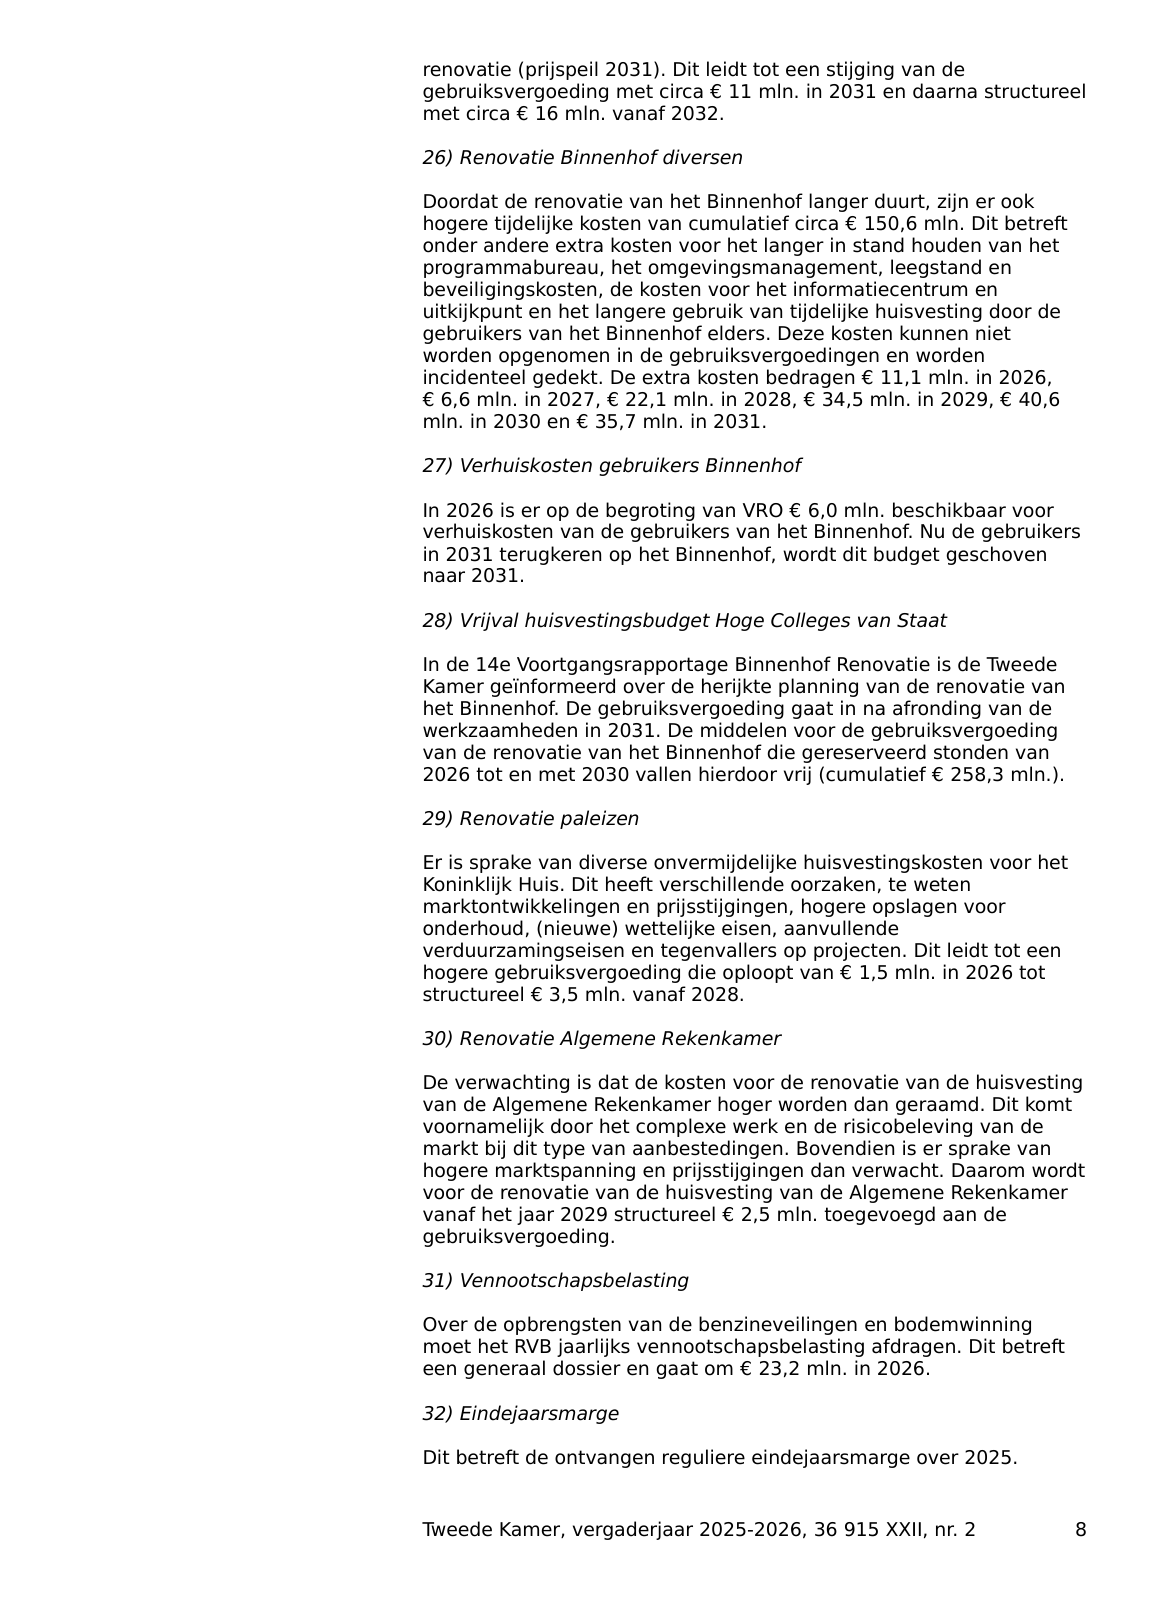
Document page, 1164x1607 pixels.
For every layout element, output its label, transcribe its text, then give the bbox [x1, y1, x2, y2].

subtitle 31) Vennootschapsbelasting [422, 1270, 1087, 1292]
text De verwachting is dat de kosten voor de renovatie van de huisvesting van de Algemene Rekenkamer hoger worden dan geraamd. Dit komt voornamelijk door het complexe werk en de risicobeleving van de markt bij dit type van aanbestedingen. Bovendien is er sprake van hogere marktspanning en prijsstijgingen dan verwacht. Daarom wordt voor de renovatie van de huisvesting van de Algemene Rekenkamer vanaf het jaar 2029 structureel € 2,5 mln. toegevoegd aan de gebruiksvergoeding. [422, 1072, 1087, 1248]
text Doordat de renovatie van het Binnenhof langer duurt, zijn er ook hogere tijdelijke kosten van cumulatief circa € 150,6 mln. Dit betreft onder andere extra kosten voor het langer in stand houden van het programmabureau, het omgevingsmanagement, leegstand en beveiligingskosten, de kosten voor het informatiecentrum en uitkijkpunt en het langere gebruik van tijdelijke huisvesting door de gebruikers van het Binnenhof elders. Deze kosten kunnen niet worden opgenomen in de gebruiksvergoedingen en worden incidenteel gedekt. De extra kosten bedragen € 11,1 mln. in 2026, € 6,6 mln. in 2027, € 22,1 mln. in 2028, € 34,5 mln. in 2029, € 40,6 mln. in 2030 en € 35,7 mln. in 2031. [422, 191, 1087, 433]
subtitle 29) Renovatie paleizen [422, 808, 1087, 830]
subtitle 26) Renovatie Binnenhof diversen [422, 147, 1087, 169]
subtitle 28) Vrijval huisvestingsbudget Hoge Colleges van Staat [422, 609, 1087, 632]
text Er is sprake van diverse onvermijdelijke huisvestingskosten voor het Koninklijk Huis. Dit heeft verschillende oorzaken, te weten marktontwikkelingen en prijsstijgingen, hogere opslagen voor onderhoud, (nieuwe) wettelijke eisen, aanvullende verduurzamingseisen en tegenvallers op projecten. Dit leidt tot een hogere gebruiksvergoeding die oploopt van € 1,5 mln. in 2026 tot structureel € 3,5 mln. vanaf 2028. [422, 852, 1087, 1006]
text Over de opbrengsten van de benzineveilingen en bodemwinning moet het RVB jaarlĳks vennootschapsbelasting afdragen. Dit betreft een generaal dossier en gaat om € 23,2 mln. in 2026. [422, 1314, 1087, 1380]
subtitle 32) Eindejaarsmarge [422, 1402, 1087, 1424]
text renovatie (prijspeil 2031). Dit leidt tot een stijging van de gebruiksvergoeding met circa € 11 mln. in 2031 en daarna structureel met circa € 16 mln. vanaf 2032. [422, 59, 1087, 125]
text In 2026 is er op de begroting van VRO € 6,0 mln. beschikbaar voor verhuiskosten van de gebruikers van het Binnenhof. Nu de gebruikers in 2031 terugkeren op het Binnenhof, wordt dit budget geschoven naar 2031. [422, 499, 1087, 587]
text In de 14e Voortgangsrapportage Binnenhof Renovatie is de Tweede Kamer geïnformeerd over de herijkte planning van de renovatie van het Binnenhof. De gebruiksvergoeding gaat in na afronding van de werkzaamheden in 2031. De middelen voor de gebruiksvergoeding van de renovatie van het Binnenhof die gereserveerd stonden van 2026 tot en met 2030 vallen hierdoor vrij (cumulatief € 258,3 mln.). [422, 654, 1087, 786]
subtitle 30) Renovatie Algemene Rekenkamer [422, 1028, 1087, 1050]
subtitle 27) Verhuiskosten gebruikers Binnenhof [422, 455, 1087, 477]
text Dit betreft de ontvangen reguliere eindejaarsmarge over 2025. [422, 1447, 1087, 1469]
